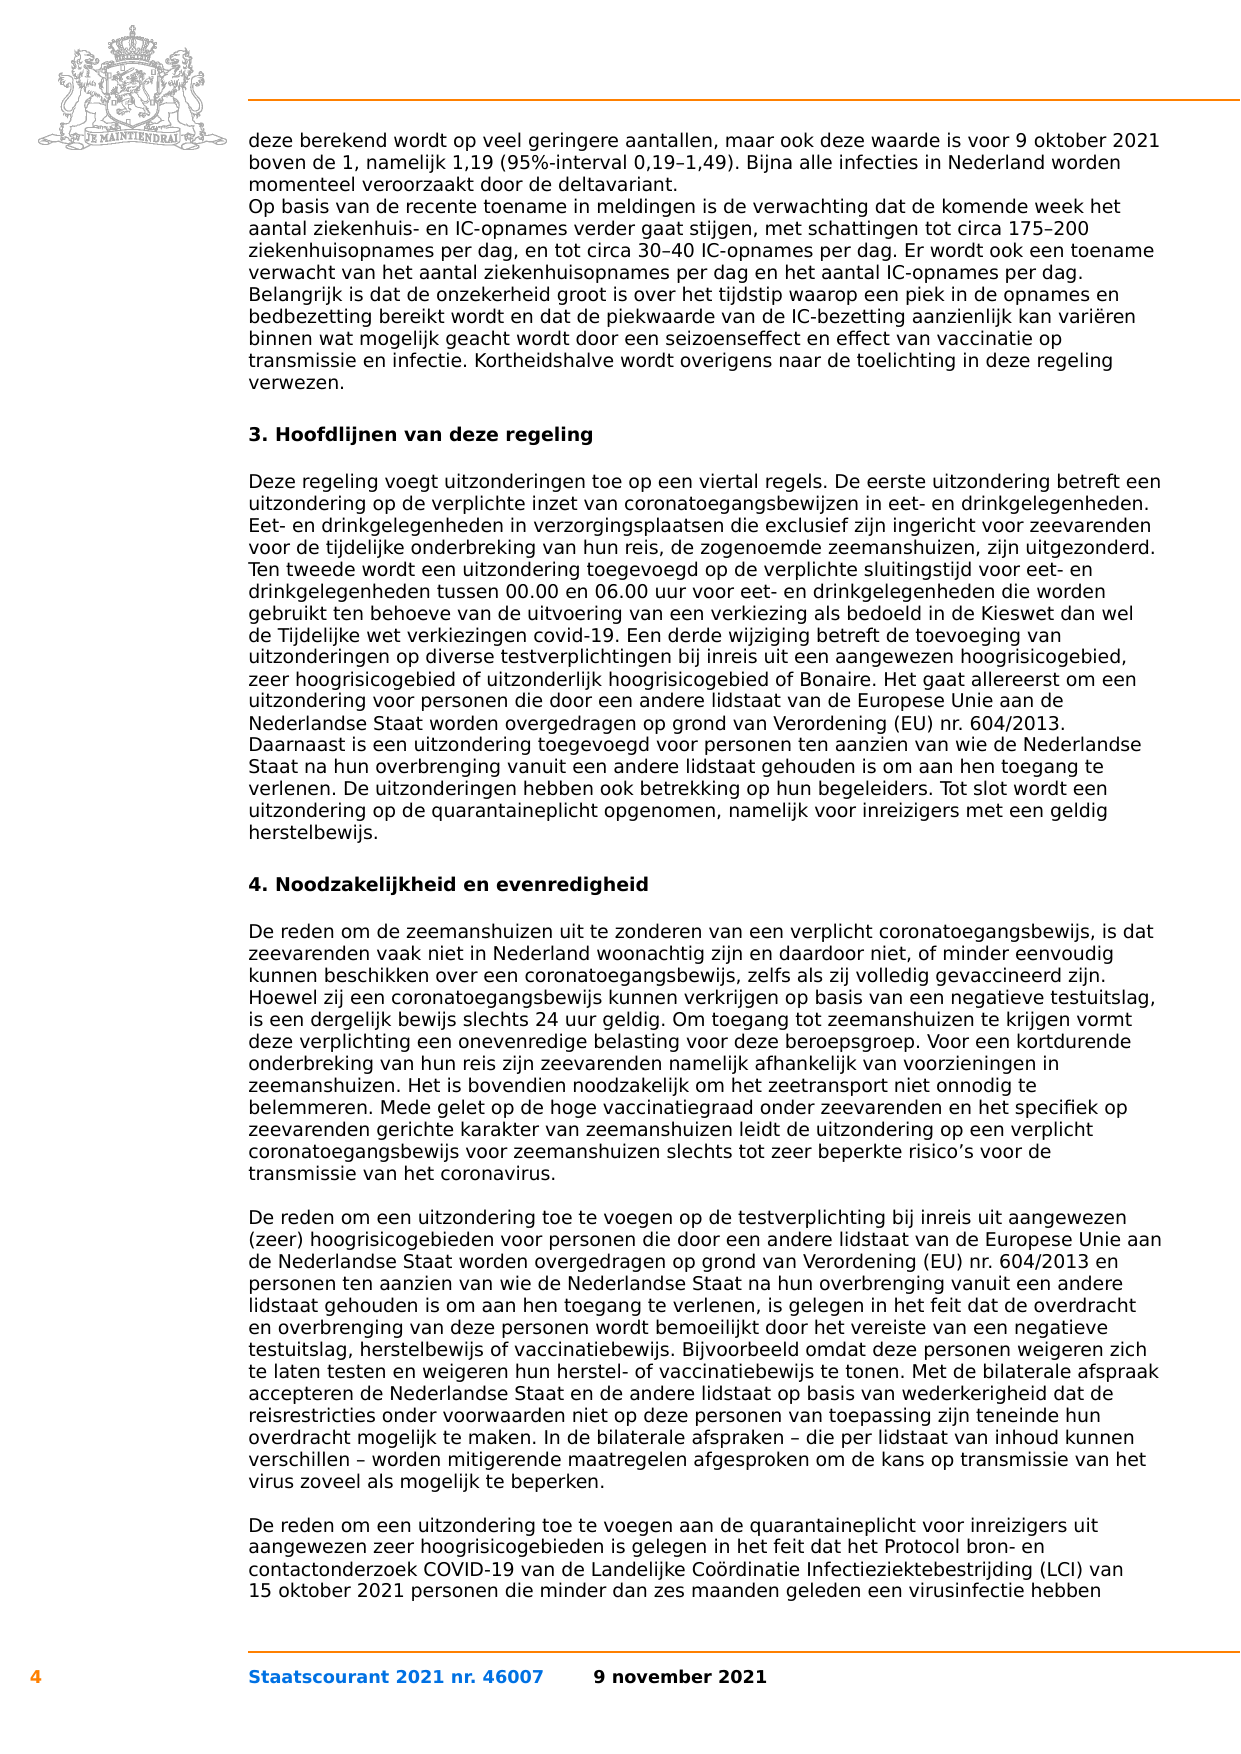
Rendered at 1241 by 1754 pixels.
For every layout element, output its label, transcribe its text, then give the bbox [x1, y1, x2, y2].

subtitle 3. Hoofdlijnen van deze regeling [248, 424, 1163, 446]
text Deze regeling voegt uitzonderingen toe op een viertal regels. De eerste uitzondering betreft een uitzondering op de verplichte inzet van coronatoegangsbewijzen in eet- en drinkgelegenheden. Eet- en drinkgelegenheden in verzorgingsplaatsen die exclusief zijn ingericht voor zeevarenden voor de tijdelijke onderbreking van hun reis, de zogenoemde zeemanshuizen, zijn uitgezonderd. Ten tweede wordt een uitzondering toegevoegd op de verplichte sluitingstijd voor eet- en drinkgelegenheden tussen 00.00 en 06.00 uur voor eet- en drinkgelegenheden die worden gebruikt ten behoeve van de uitvoering van een verkiezing als bedoeld in de Kieswet dan wel de Tijdelijke wet verkiezingen covid-19. Een derde wijziging betreft de toevoeging van uitzonderingen op diverse testverplichtingen bij inreis uit een aangewezen hoogrisicogebied, zeer hoogrisicogebied of uitzonderlijk hoogrisicogebied of Bonaire. Het gaat allereerst om een uitzondering voor personen die door een andere lidstaat van de Europese Unie aan de Nederlandse Staat worden overgedragen op grond van Verordening (EU) nr. 604/2013. Daarnaast is een uitzondering toegevoegd voor personen ten aanzien van wie de Nederlandse Staat na hun overbrenging vanuit een andere lidstaat gehouden is om aan hen toegang te verlenen. De uitzonderingen hebben ook betrekking op hun begeleiders. Tot slot wordt een uitzondering op de quarantaineplicht opgenomen, namelijk voor inreizigers met een geldig herstelbewijs. [248, 471, 1163, 844]
text De reden om een uitzondering toe te voegen aan de quarantaineplicht voor inreizigers uit aangewezen zeer hoogrisicogebieden is gelegen in het feit dat het Protocol bron- en contactonderzoek COVID-19 van de Landelijke Coördinatie Infectieziektebestrijding (LCI) van 15 oktober 2021 personen die minder dan zes maanden geleden een virusinfectie hebben [248, 1514, 1163, 1602]
subtitle 4. Noodzakelijkheid en evenredigheid [248, 874, 1163, 896]
text Op basis van de recente toename in meldingen is de verwachting dat de komende week het aantal ziekenhuis- en IC-opnames verder gaat stijgen, met schattingen tot circa 175–200 ziekenhuisopnames per dag, en tot circa 30–40 IC-opnames per dag. Er wordt ook een toename verwacht van het aantal ziekenhuisopnames per dag en het aantal IC-opnames per dag. Belangrijk is dat de onzekerheid groot is over het tijdstip waarop een piek in de opnames en bedbezetting bereikt wordt en dat de piekwaarde van de IC-bezetting aanzienlijk kan variëren binnen wat mogelijk geacht wordt door een seizoenseffect en effect van vaccinatie op transmissie en infectie. Kortheidshalve wordt overigens naar de toelichting in deze regeling verwezen. [248, 196, 1163, 394]
text De reden om de zeemanshuizen uit te zonderen van een verplicht coronatoegangsbewijs, is dat zeevarenden vaak niet in Nederland woonachtig zijn en daardoor niet, of minder eenvoudig kunnen beschikken over een coronatoegangsbewijs, zelfs als zij volledig gevaccineerd zijn. Hoewel zij een coronatoegangsbewijs kunnen verkrijgen op basis van een negatieve testuitslag, is een dergelijk bewijs slechts 24 uur geldig. Om toegang tot zeemanshuizen te krijgen vormt deze verplichting een onevenredige belasting voor deze beroepsgroep. Voor een kortdurende onderbreking van hun reis zijn zeevarenden namelijk afhankelijk van voorzieningen in zeemanshuizen. Het is bovendien noodzakelijk om het zeetransport niet onnodig te belemmeren. Mede gelet op de hoge vaccinatiegraad onder zeevarenden en het specifiek op zeevarenden gerichte karakter van zeemanshuizen leidt de uitzondering op een verplicht coronatoegangsbewijs voor zeemanshuizen slechts tot zeer beperkte risico’s voor de transmissie van het coronavirus. [248, 921, 1163, 1185]
picture [38, 25, 227, 150]
text De reden om een uitzondering toe te voegen op de testverplichting bij inreis uit aangewezen (zeer) hoogrisicogebieden voor personen die door een andere lidstaat van de Europese Unie aan de Nederlandse Staat worden overgedragen op grond van Verordening (EU) nr. 604/2013 en personen ten aanzien van wie de Nederlandse Staat na hun overbrenging vanuit een andere lidstaat gehouden is om aan hen toegang te verlenen, is gelegen in het feit dat de overdracht en overbrenging van deze personen wordt bemoeilijkt door het vereiste van een negatieve testuitslag, herstelbewijs of vaccinatiebewijs. Bijvoorbeeld omdat deze personen weigeren zich te laten testen en weigeren hun herstel- of vaccinatiebewijs te tonen. Met de bilaterale afspraak accepteren de Nederlandse Staat en de andere lidstaat op basis van wederkerigheid dat de reisrestricties onder voorwaarden niet op deze personen van toepassing zijn teneinde hun overdracht mogelijk te maken. In de bilaterale afspraken – die per lidstaat van inhoud kunnen verschillen – worden mitigerende maatregelen afgesproken om de kans op transmissie van het virus zoveel als mogelijk te beperken. [248, 1207, 1163, 1493]
text deze berekend wordt op veel geringere aantallen, maar ook deze waarde is voor 9 oktober 2021 boven de 1, namelijk 1,19 (95%-interval 0,19–1,49). Bijna alle infecties in Nederland worden momenteel veroorzaakt door de deltavariant. [248, 130, 1163, 196]
